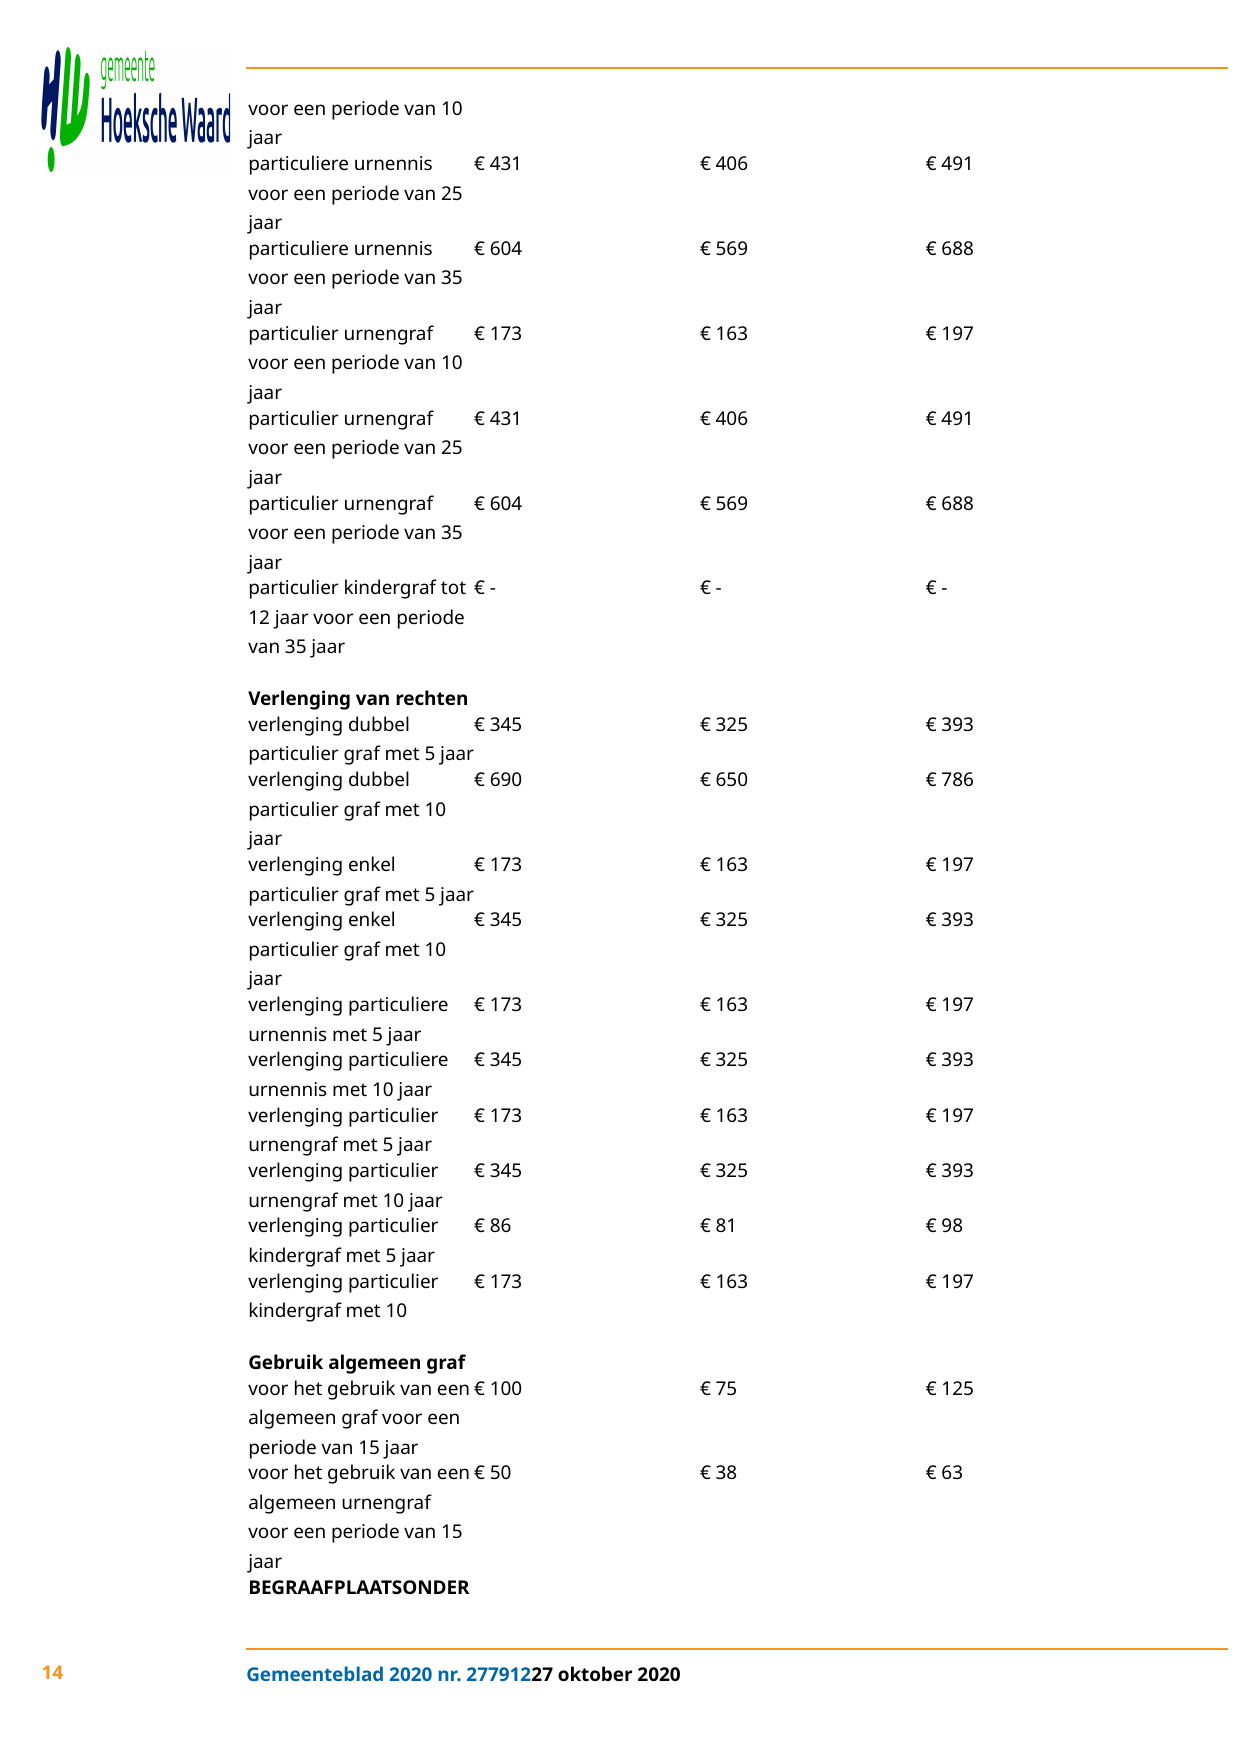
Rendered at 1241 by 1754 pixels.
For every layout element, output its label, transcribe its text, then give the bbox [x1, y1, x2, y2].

table_cell verlenging particuliere urnennis met 10 jaar [248, 1047, 474, 1102]
table_cell [926, 1574, 1152, 1600]
table_cell [926, 95, 1152, 150]
table_cell € 431 [474, 405, 700, 490]
table_cell [474, 660, 700, 685]
table_cell Gebruik algemeen graf [248, 1349, 474, 1375]
table_cell [700, 1349, 926, 1375]
table_cell [700, 660, 926, 685]
table_cell [474, 95, 700, 150]
table_cell € 325 [700, 1157, 926, 1213]
table_cell € 431 [474, 150, 700, 235]
table_cell € 75 [700, 1375, 926, 1459]
table_cell Verlenging van rechten [248, 685, 474, 711]
table_cell € 173 [474, 1102, 700, 1157]
table_cell € 63 [926, 1460, 1152, 1574]
table_cell € 345 [474, 906, 700, 991]
table_cell € 325 [700, 906, 926, 991]
table_cell € 393 [926, 1047, 1152, 1102]
table_cell € 325 [700, 1047, 926, 1102]
table_cell € 197 [926, 851, 1152, 906]
table_cell particulier urnengraf voor een periode van 35 jaar [248, 490, 474, 574]
table_cell € 406 [700, 150, 926, 235]
table_cell [700, 1323, 926, 1349]
table_cell € 197 [926, 991, 1152, 1047]
table_cell € 173 [474, 851, 700, 906]
table_cell € 345 [474, 711, 700, 766]
table_cell € 406 [700, 405, 926, 490]
table_cell BEGRAAFPLAATSONDER [248, 1574, 474, 1600]
table_cell € 197 [926, 1102, 1152, 1157]
table_cell [474, 685, 700, 711]
table_cell verlenging particuliere urnennis met 5 jaar [248, 991, 474, 1047]
table_cell € 345 [474, 1157, 700, 1213]
table_cell [700, 685, 926, 711]
table_cell € 163 [700, 851, 926, 906]
table_cell € 163 [700, 320, 926, 405]
table_cell € 98 [926, 1213, 1152, 1268]
table_cell € 688 [926, 490, 1152, 574]
table_cell particulier urnengraf voor een periode van 25 jaar [248, 405, 474, 490]
table_cell € - [474, 575, 700, 659]
table_cell € 786 [926, 766, 1152, 851]
table_cell € 173 [474, 991, 700, 1047]
table_cell [926, 685, 1152, 711]
table_cell verlenging particulier kindergraf met 10 [248, 1268, 474, 1323]
picture [41, 47, 231, 172]
table_cell verlenging particulier urnengraf met 5 jaar [248, 1102, 474, 1157]
table_cell € 86 [474, 1213, 700, 1268]
table_cell particuliere urnennis voor een periode van 25 jaar [248, 150, 474, 235]
table_cell [926, 1323, 1152, 1349]
table_cell € 491 [926, 150, 1152, 235]
table_cell € 569 [700, 490, 926, 574]
table_cell [248, 1323, 474, 1349]
table_cell verlenging particulier urnengraf met 10 jaar [248, 1157, 474, 1213]
table_cell € 163 [700, 1102, 926, 1157]
table_cell voor het gebruik van een algemeen urnengraf voor een periode van 15 jaar [248, 1460, 474, 1574]
table_cell € 325 [700, 711, 926, 766]
table_cell € 163 [700, 991, 926, 1047]
table_cell verlenging enkel particulier graf met 10 jaar [248, 906, 474, 991]
table_cell € 173 [474, 320, 700, 405]
table_cell [248, 660, 474, 685]
table_cell voor het gebruik van een algemeen graf voor een periode van 15 jaar [248, 1375, 474, 1459]
table_cell verlenging enkel particulier graf met 5 jaar [248, 851, 474, 906]
table_cell verlenging dubbel particulier graf met 5 jaar [248, 711, 474, 766]
table_cell € 197 [926, 320, 1152, 405]
table_cell [474, 1574, 700, 1600]
table_cell € 163 [700, 1268, 926, 1323]
table_cell particulier kindergraf tot 12 jaar voor een periode van 35 jaar [248, 575, 474, 659]
table_cell particuliere urnennis voor een periode van 35 jaar [248, 235, 474, 320]
table_cell € 125 [926, 1375, 1152, 1459]
table_cell [700, 1574, 926, 1600]
table_cell [926, 660, 1152, 685]
table_cell verlenging particulier kindergraf met 5 jaar [248, 1213, 474, 1268]
table_cell voor een periode van 10 jaar [248, 95, 474, 150]
table_cell € 688 [926, 235, 1152, 320]
table_cell [700, 95, 926, 150]
table_cell € 173 [474, 1268, 700, 1323]
table_cell € 38 [700, 1460, 926, 1574]
table_cell € 690 [474, 766, 700, 851]
table_cell € 50 [474, 1460, 700, 1574]
table_cell € 650 [700, 766, 926, 851]
table_cell € - [926, 575, 1152, 659]
table_cell € 491 [926, 405, 1152, 490]
table_cell [926, 1349, 1152, 1375]
table_cell € 393 [926, 906, 1152, 991]
table_cell € - [700, 575, 926, 659]
table_cell particulier urnengraf voor een periode van 10 jaar [248, 320, 474, 405]
table_cell € 81 [700, 1213, 926, 1268]
table_cell [474, 1349, 700, 1375]
table_cell € 604 [474, 490, 700, 574]
table_cell € 197 [926, 1268, 1152, 1323]
table_cell € 393 [926, 711, 1152, 766]
table_cell verlenging dubbel particulier graf met 10 jaar [248, 766, 474, 851]
table_cell € 345 [474, 1047, 700, 1102]
table_cell € 100 [474, 1375, 700, 1459]
table_cell € 393 [926, 1157, 1152, 1213]
table_cell [474, 1323, 700, 1349]
table_cell € 569 [700, 235, 926, 320]
table_cell € 604 [474, 235, 700, 320]
